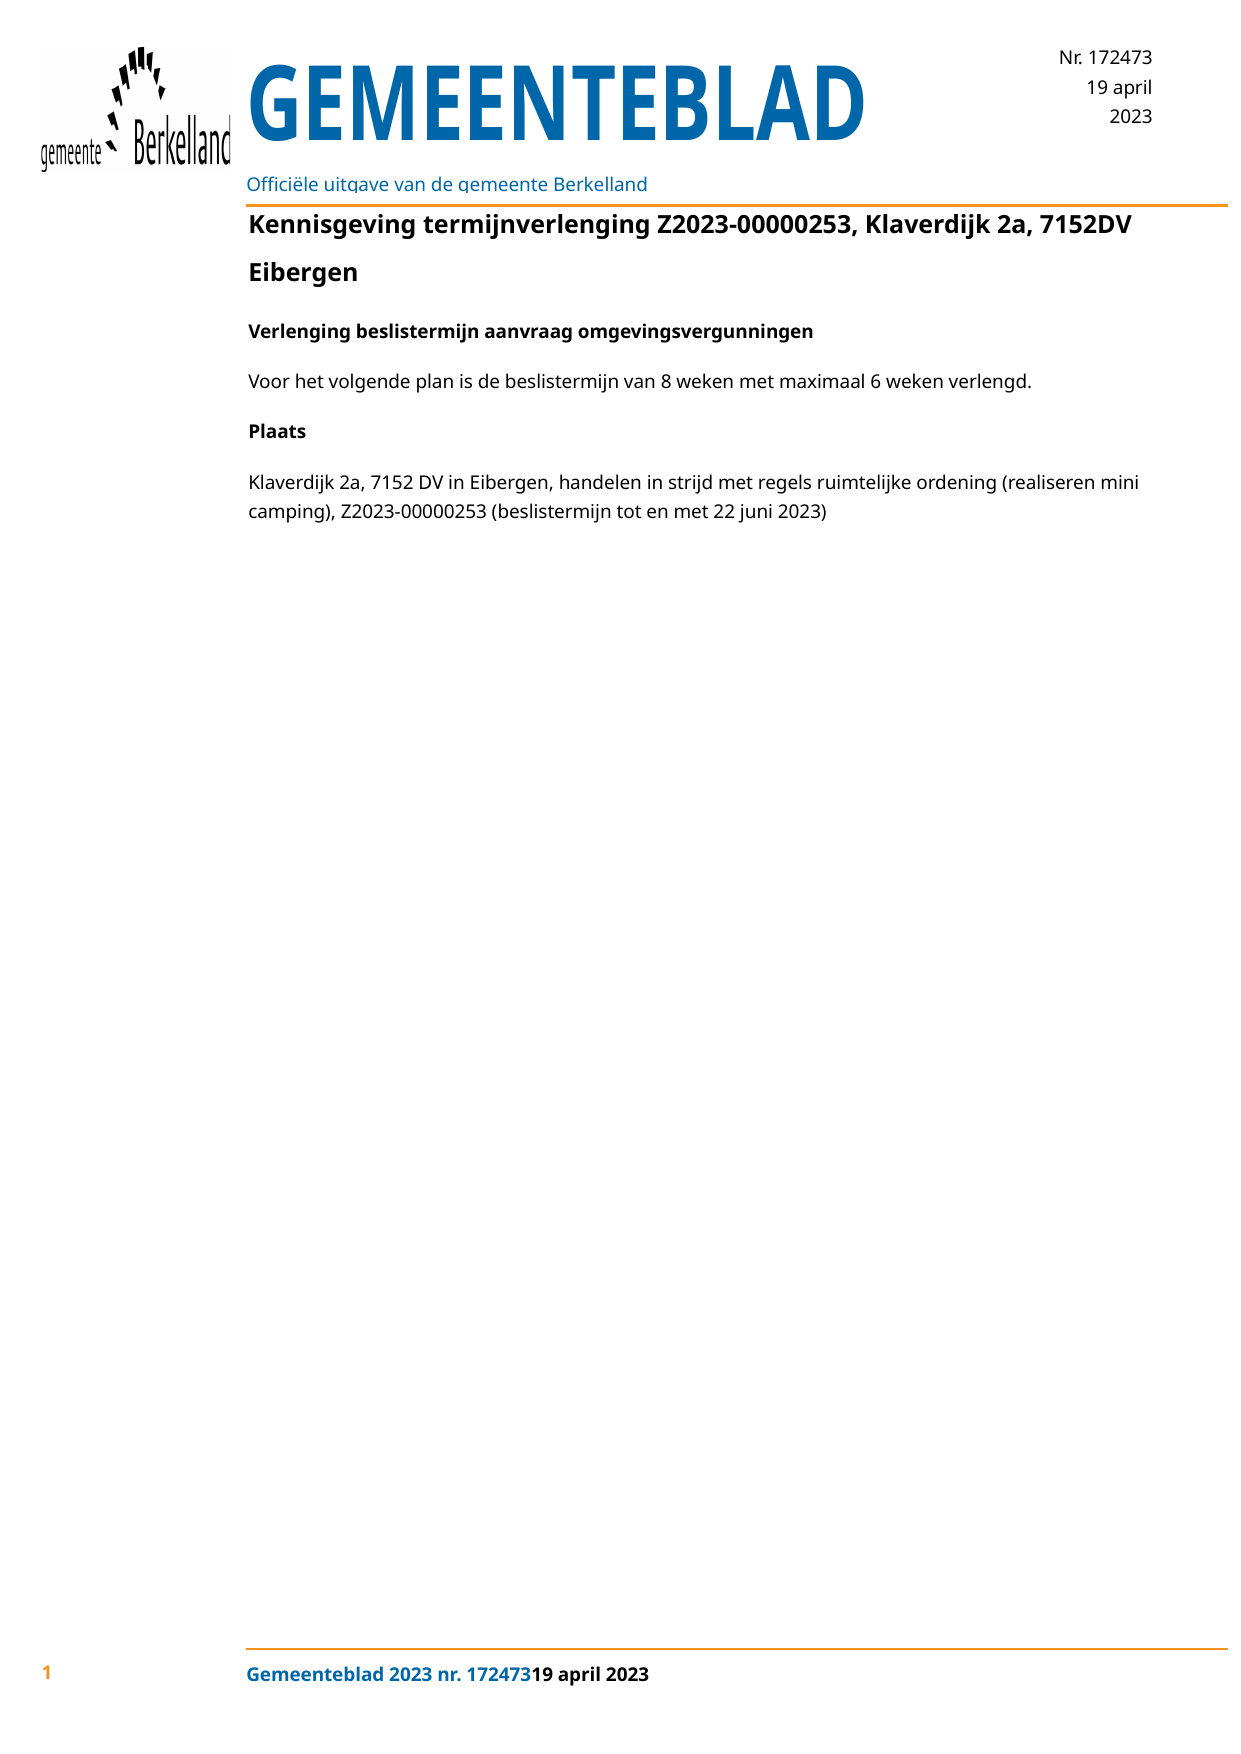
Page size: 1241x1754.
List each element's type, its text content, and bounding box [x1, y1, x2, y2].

text Plaats [248, 419, 1152, 444]
text Verlenging beslistermijn aanvraag omgevingsvergunningen [248, 318, 1152, 344]
picture [41, 47, 231, 172]
text Kennisgeving termijnverlenging Z2023-00000253, Klaverdijk 2a, 7152DV Eibergen [248, 207, 1152, 288]
text Voor het volgende plan is de beslistermijn van 8 weken met maximaal 6 weken verlengd. [248, 368, 1152, 394]
text Klaverdijk 2a, 7152 DV in Eibergen, handelen in strijd met regels ruimtelijke ordening (realiseren mini camping), Z2023-00000253 (beslistermijn tot en met 22 juni 2023) [248, 469, 1152, 524]
